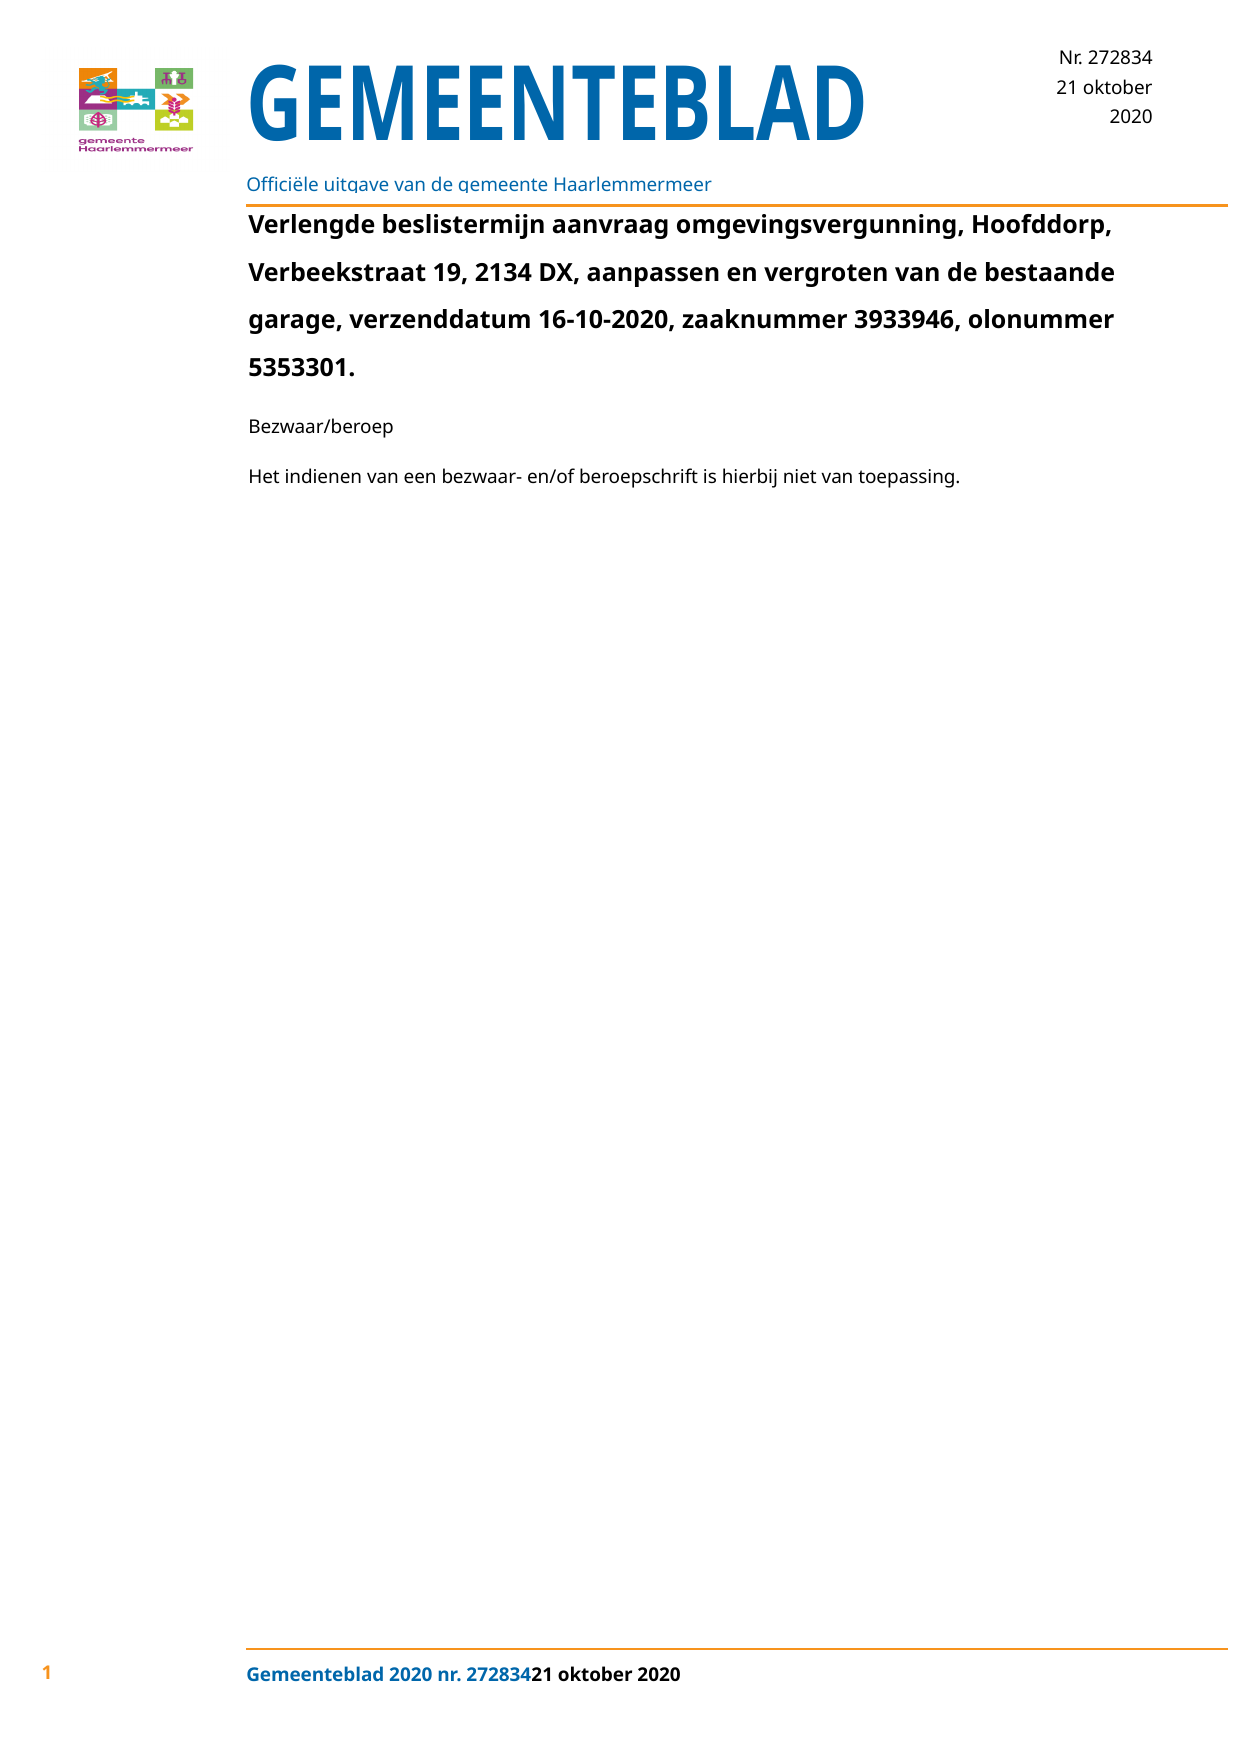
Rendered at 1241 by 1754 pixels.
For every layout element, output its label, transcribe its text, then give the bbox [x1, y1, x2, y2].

text Het indienen van een bezwaar- en/of beroepschrift is hierbij niet van toepassing. [248, 463, 1152, 489]
text Bezwaar/beroep [248, 413, 1152, 439]
text Verlengde beslistermijn aanvraag omgevingsvergunning, Hoofddorp, Verbeekstraat 19, 2134 DX, aanpassen en vergroten van de bestaande garage, verzenddatum 16-10-2020, zaaknummer 3933946, olonummer 5353301. [248, 207, 1152, 384]
picture [41, 47, 231, 172]
